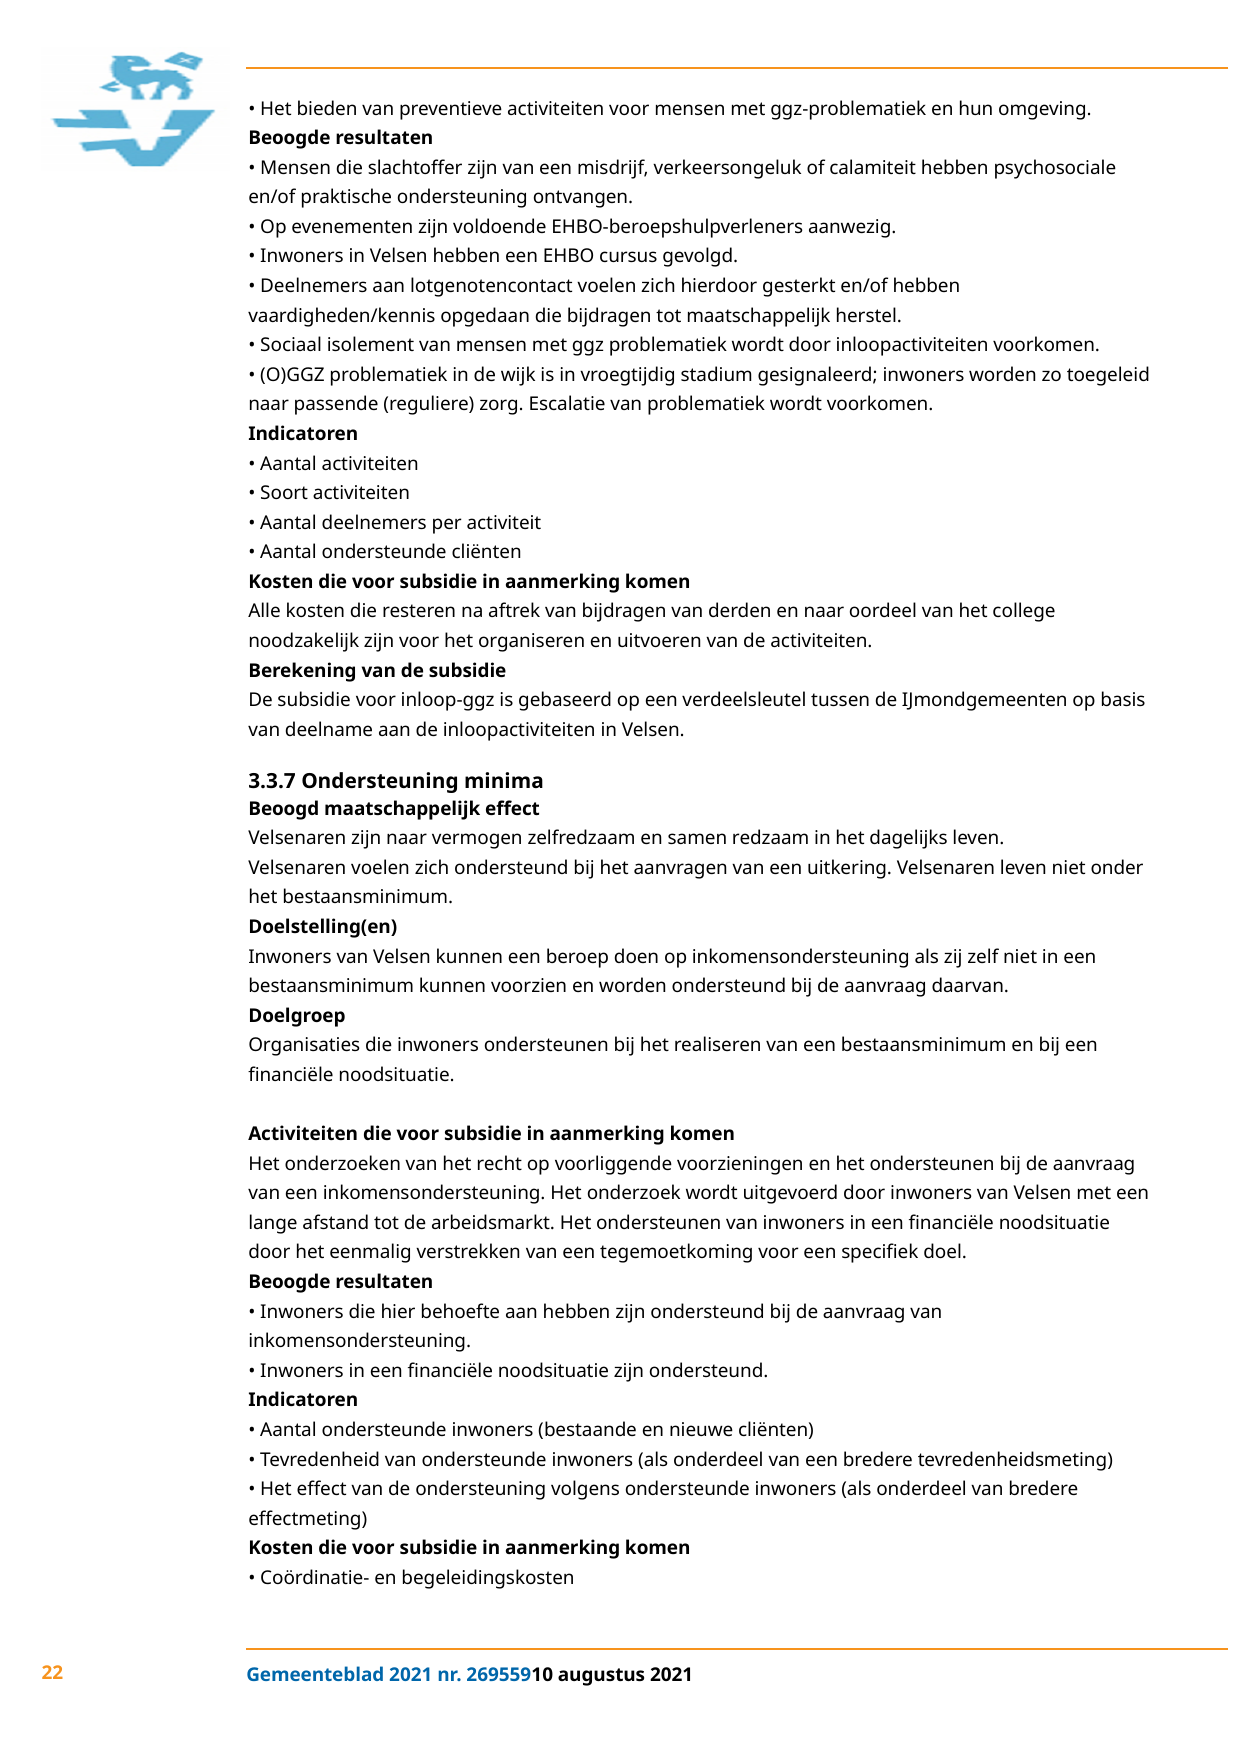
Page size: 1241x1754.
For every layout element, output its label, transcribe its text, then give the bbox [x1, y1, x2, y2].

text • Inwoners die hier behoefte aan hebben zijn ondersteund bij de aanvraag van inkomensondersteuning. [248, 1298, 1152, 1353]
text De subsidie voor inloop-ggz is gebaseerd op een verdeelsleutel tussen de IJmondgemeenten op basis van deelname aan de inloopactiviteiten in Velsen. [248, 686, 1152, 742]
text • Inwoners in een financiële noodsituatie zijn ondersteund. [248, 1357, 1152, 1383]
text • Aantal ondersteunde inwoners (bestaande en nieuwe cliënten) [248, 1416, 1152, 1442]
text Beoogd maatschappelijk effect [248, 795, 1152, 821]
text • Deelnemers aan lotgenotencontact voelen zich hierdoor gesterkt en/of hebben vaardigheden/kennis opgedaan die bijdragen tot maatschappelijk herstel. [248, 272, 1152, 328]
text • (O)GGZ problematiek in de wijk is in vroegtijdig stadium gesignaleerd; inwoners worden zo toegeleid naar passende (reguliere) zorg. Escalatie van problematiek wordt voorkomen. [248, 361, 1152, 416]
text Doelgroep [248, 1002, 1152, 1028]
text • Het effect van de ondersteuning volgens ondersteunde inwoners (als onderdeel van bredere effectmeting) [248, 1475, 1152, 1531]
text 3.3.7 Ondersteuning minima [248, 766, 1152, 795]
text • Coördinatie- en begeleidingskosten [248, 1564, 1152, 1590]
text • Aantal activiteiten [248, 450, 1152, 476]
text • Aantal deelnemers per activiteit [248, 509, 1152, 535]
text Inwoners van Velsen kunnen een beroep doen op inkomensondersteuning als zij zelf niet in een bestaansminimum kunnen voorzien en worden ondersteund bij de aanvraag daarvan. [248, 943, 1152, 998]
text • Sociaal isolement van mensen met ggz problematiek wordt door inloopactiviteiten voorkomen. [248, 331, 1152, 357]
text Beoogde resultaten [248, 124, 1152, 150]
text • Op evenementen zijn voldoende EHBO-beroepshulpverleners aanwezig. [248, 213, 1152, 239]
text Doelstelling(en) [248, 913, 1152, 939]
text Beoogde resultaten [248, 1268, 1152, 1294]
text Indicatoren [248, 1387, 1152, 1412]
text Velsenaren zijn naar vermogen zelfredzaam en samen redzaam in het dagelijks leven. [248, 824, 1152, 850]
text • Tevredenheid van ondersteunde inwoners (als onderdeel van een bredere tevredenheidsmeting) [248, 1446, 1152, 1471]
text • Mensen die slachtoffer zijn van een misdrijf, verkeersongeluk of calamiteit hebben psychosociale en/of praktische ondersteuning ontvangen. [248, 154, 1152, 209]
text • Inwoners in Velsen hebben een EHBO cursus gevolgd. [248, 243, 1152, 268]
text Activiteiten die voor subsidie in aanmerking komen [248, 1120, 1152, 1146]
text Berekening van de subsidie [248, 657, 1152, 683]
text Alle kosten die resteren na aftrek van bijdragen van derden en naar oordeel van het college noodzakelijk zijn voor het organiseren en uitvoeren van de activiteiten. [248, 598, 1152, 653]
text Kosten die voor subsidie in aanmerking komen [248, 568, 1152, 594]
text Velsenaren voelen zich ondersteund bij het aanvragen van een uitkering. Velsenaren leven niet onder het bestaansminimum. [248, 854, 1152, 909]
picture [41, 47, 231, 172]
text • Aantal ondersteunde cliënten [248, 538, 1152, 564]
text • Soort activiteiten [248, 479, 1152, 505]
text Kosten die voor subsidie in aanmerking komen [248, 1534, 1152, 1560]
text • Het bieden van preventieve activiteiten voor mensen met ggz-problematiek en hun omgeving. [248, 95, 1152, 121]
text Organisaties die inwoners ondersteunen bij het realiseren van een bestaansminimum en bij een financiële noodsituatie. [248, 1032, 1152, 1087]
text Het onderzoeken van het recht op voorliggende voorzieningen en het ondersteunen bij de aanvraag van een inkomensondersteuning. Het onderzoek wordt uitgevoerd door inwoners van Velsen met een lange afstand tot de arbeidsmarkt. Het ondersteunen van inwoners in een financiële noodsituatie door het eenmalig verstrekken van een tegemoetkoming voor een specifiek doel. [248, 1150, 1152, 1264]
text Indicatoren [248, 420, 1152, 446]
